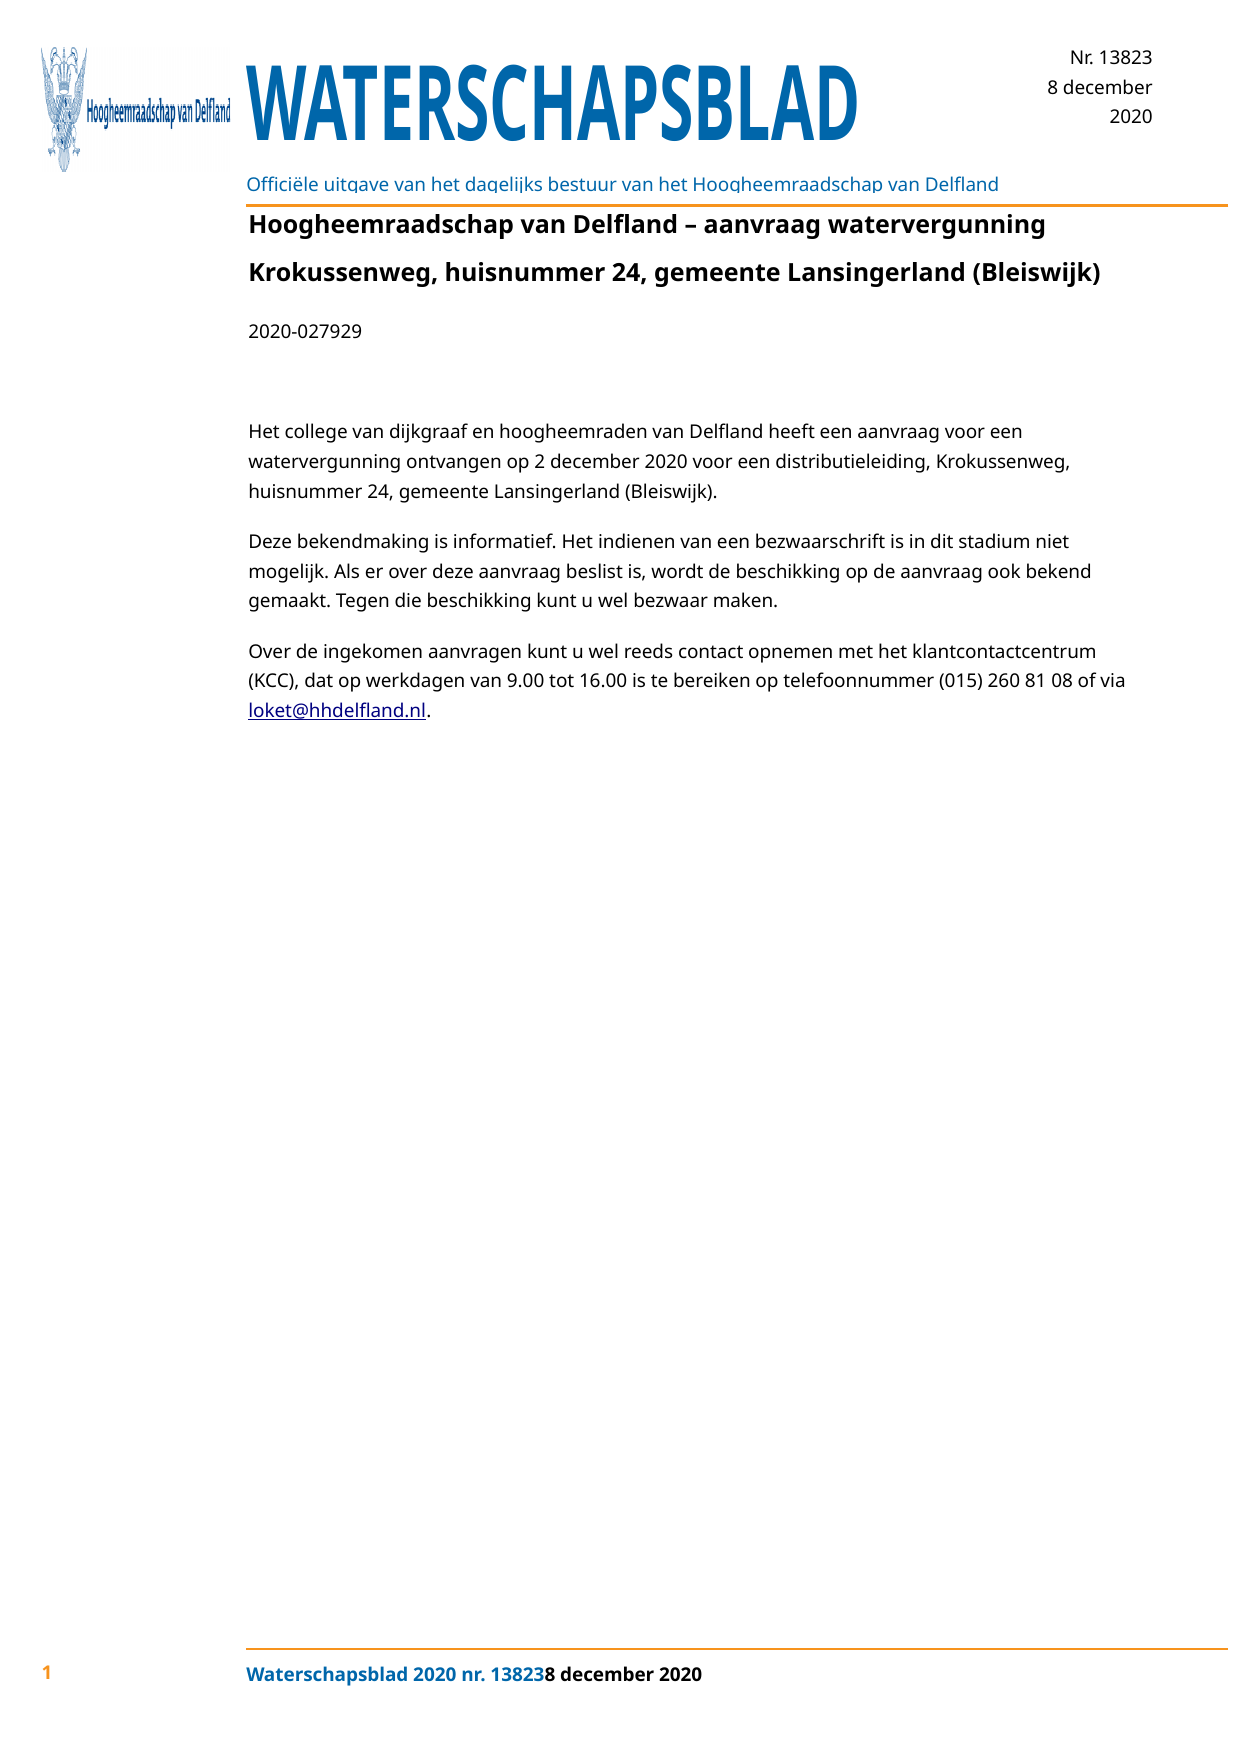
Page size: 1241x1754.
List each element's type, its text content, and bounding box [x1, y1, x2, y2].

text Deze bekendmaking is informatief. Het indienen van een bezwaarschrift is in dit stadium niet mogelijk. Als er over deze aanvraag beslist is, wordt de beschikking op de aanvraag ook bekend gemaakt. Tegen die beschikking kunt u wel bezwaar maken. [248, 528, 1152, 613]
text Het college van dijkgraaf en hoogheemraden van Delfland heeft een aanvraag voor een watervergunning ontvangen op 2 december 2020 voor een distributieleiding, Krokussenweg, huisnummer 24, gemeente Lansingerland (Bleiswijk). [248, 419, 1152, 504]
text 2020-027929 [248, 318, 1152, 344]
text Over de ingekomen aanvragen kunt u wel reeds contact opnemen met het klantcontactcentrum (KCC), dat op werkdagen van 9.00 tot 16.00 is te bereiken op telefoonnummer (015) 260 81 08 of via loket@hhdelfland.nl. [248, 638, 1152, 723]
text Hoogheemraadschap van Delfland – aanvraag watervergunning Krokussenweg, huisnummer 24, gemeente Lansingerland (Bleiswijk) [248, 207, 1152, 288]
picture [41, 47, 231, 172]
